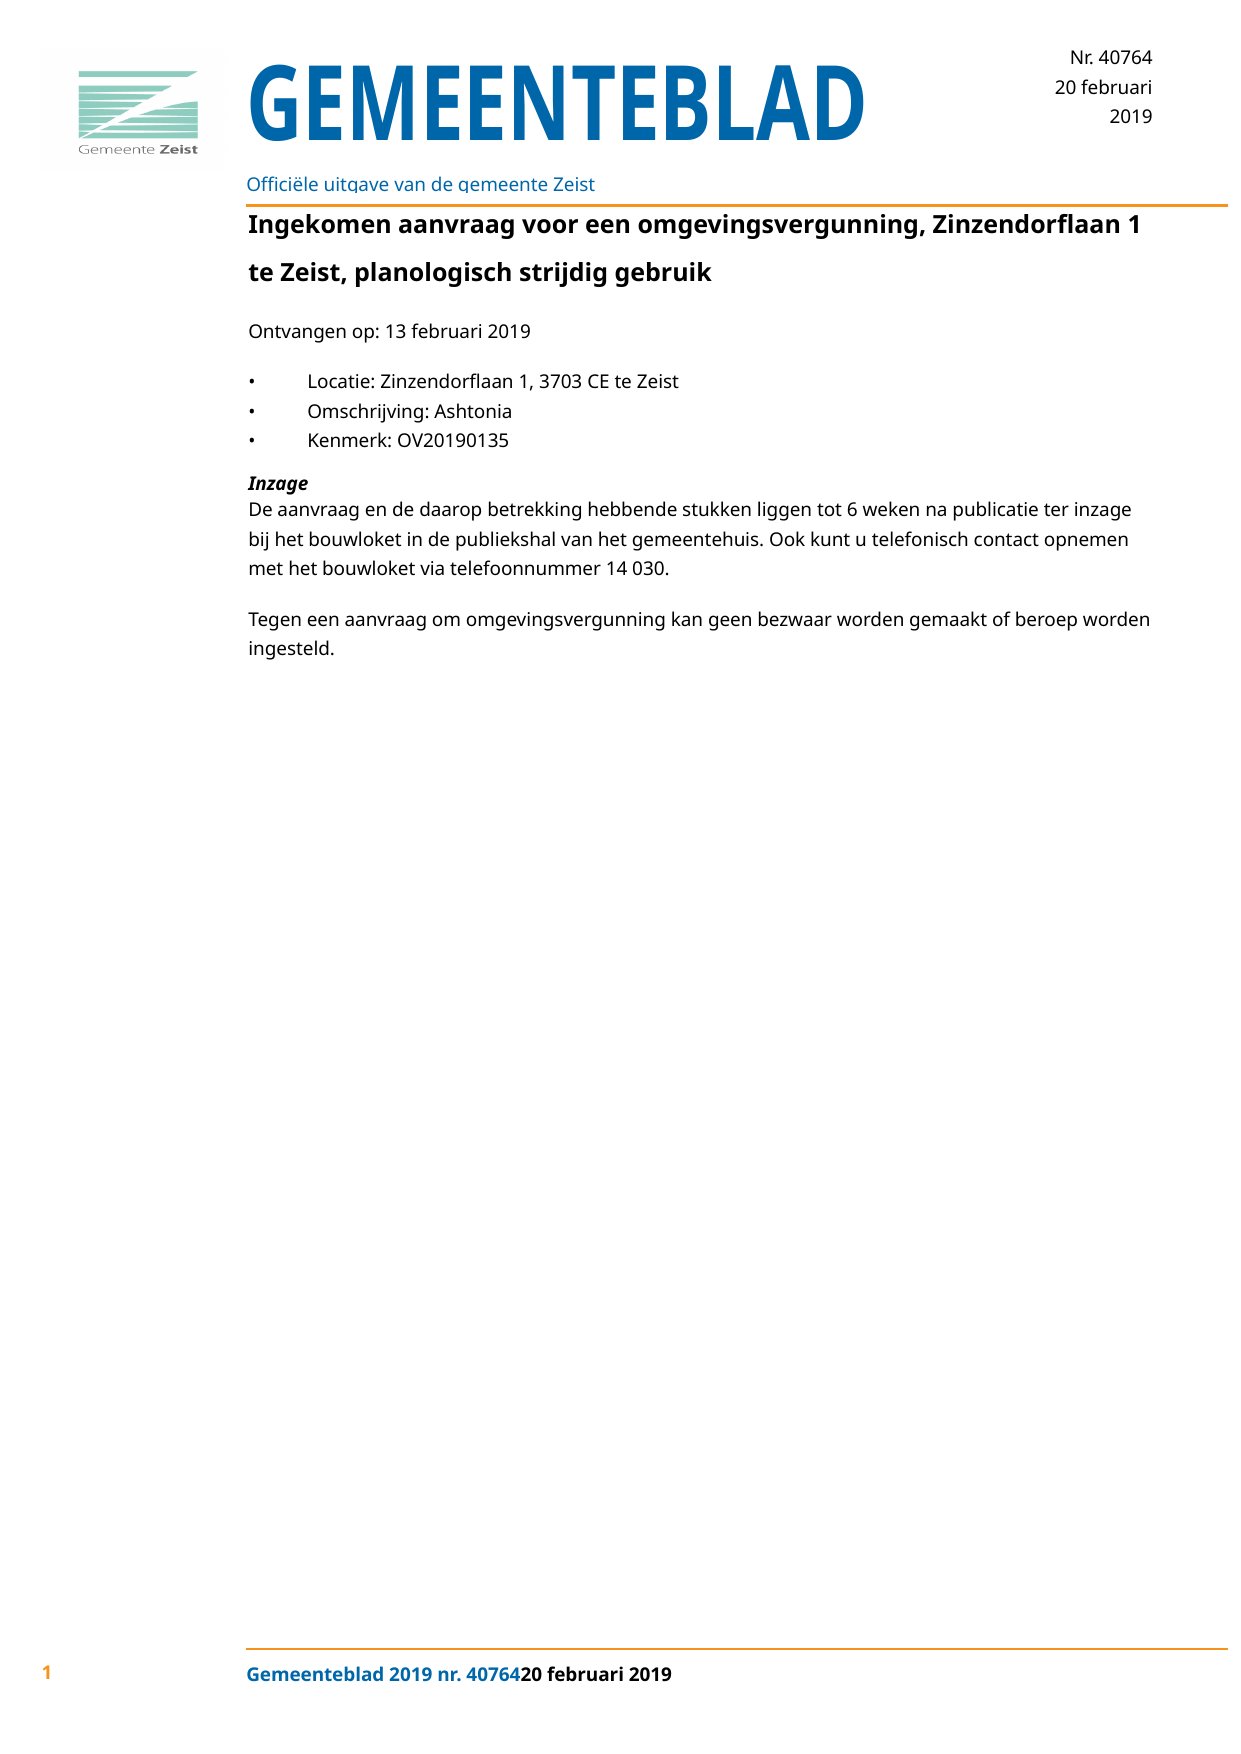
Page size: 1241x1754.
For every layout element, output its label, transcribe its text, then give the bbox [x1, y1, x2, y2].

list Kenmerk: OV20190135 [248, 427, 1152, 453]
list Omschrijving: Ashtonia [248, 398, 1152, 424]
list Locatie: Zinzendorflaan 1, 3703 CE te Zeist [248, 368, 1152, 394]
text Ontvangen op: 13 februari 2019 [248, 318, 1152, 344]
picture [41, 47, 231, 172]
text Inzage [248, 471, 1152, 496]
text Tegen een aanvraag om omgevingsvergunning kan geen bezwaar worden gemaakt of beroep worden ingesteld. [248, 606, 1152, 661]
text Ingekomen aanvraag voor een omgevingsvergunning, Zinzendorflaan 1 te Zeist, planologisch strijdig gebruik [248, 207, 1152, 288]
text De aanvraag en de daarop betrekking hebbende stukken liggen tot 6 weken na publicatie ter inzage bij het bouwloket in de publiekshal van het gemeentehuis. Ook kunt u telefonisch contact opnemen met het bouwloket via telefoonnummer 14 030. [248, 496, 1152, 581]
